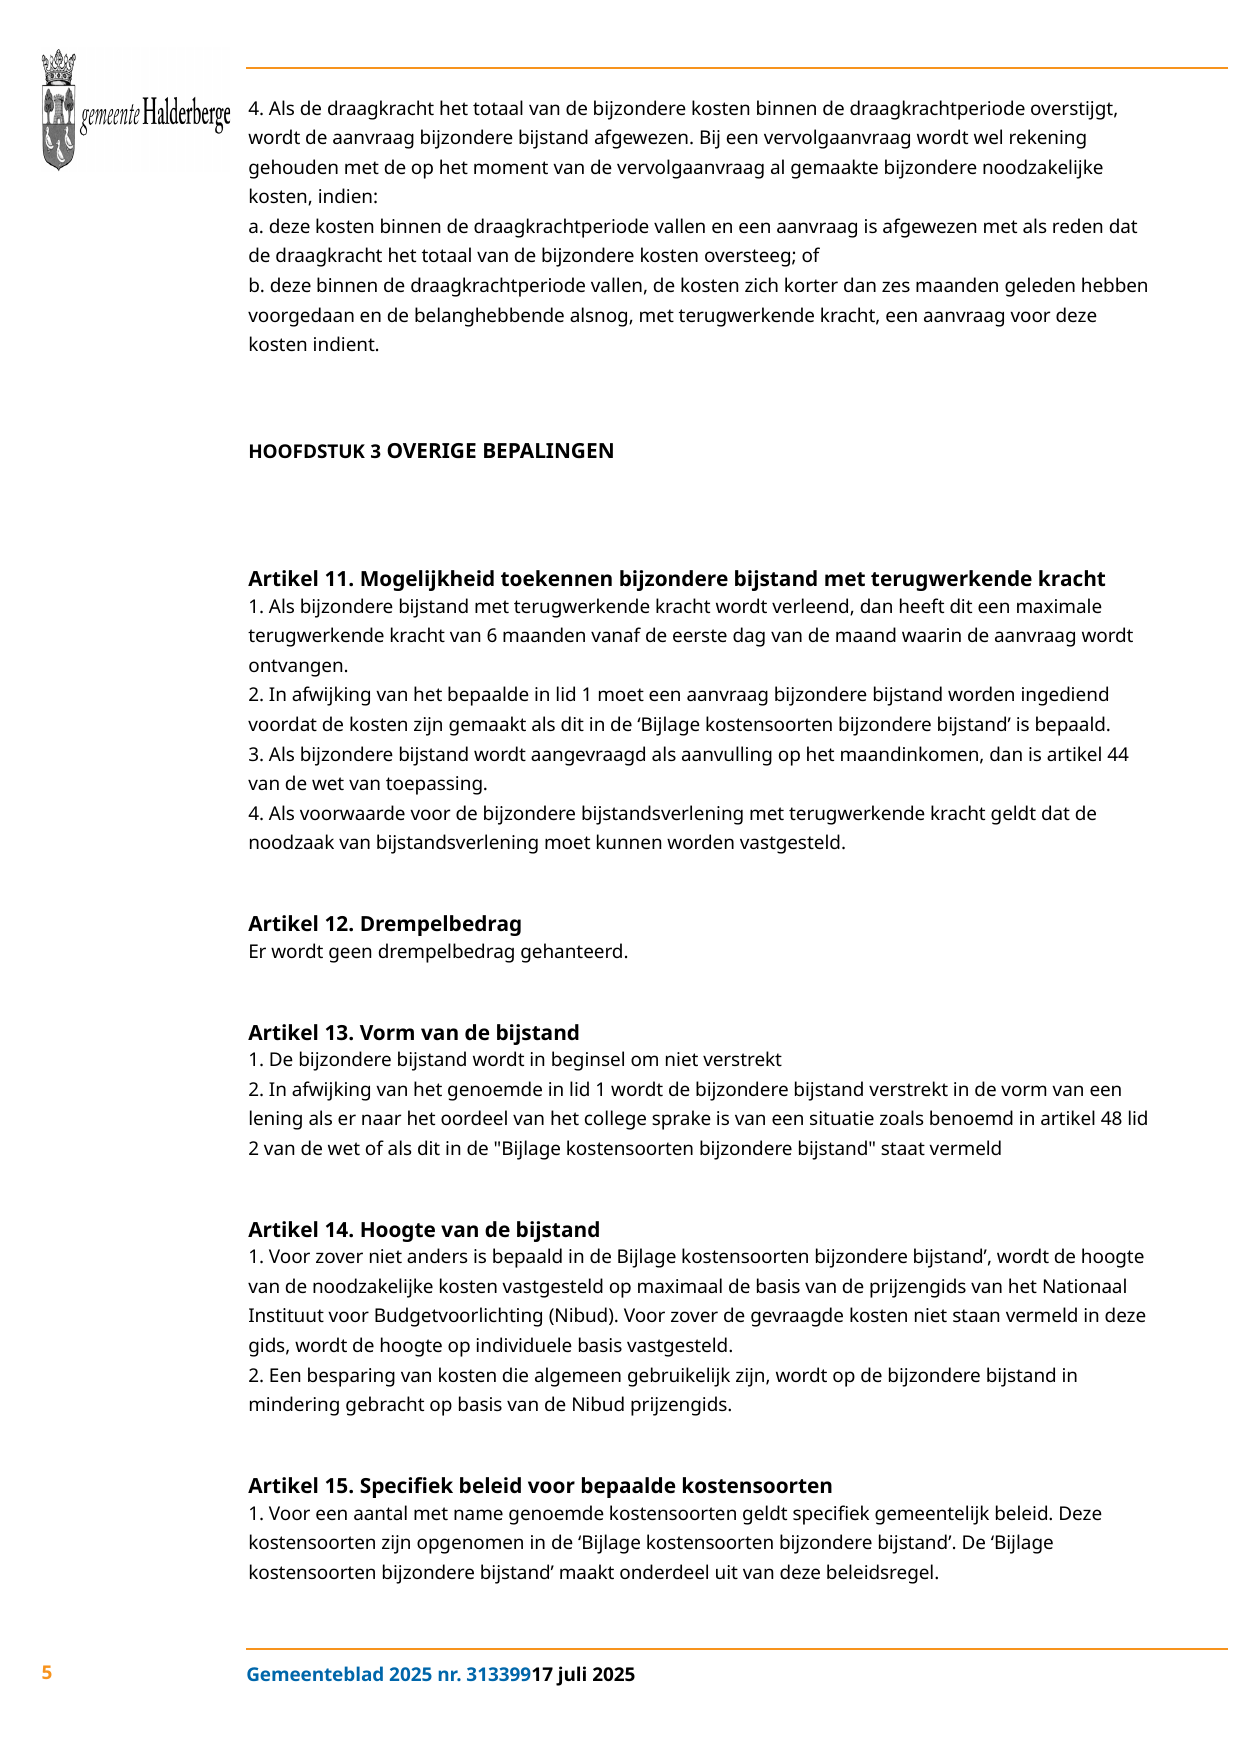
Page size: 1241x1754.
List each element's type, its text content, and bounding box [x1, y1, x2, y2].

text Er wordt geen drempelbedrag gehanteerd. [248, 938, 1152, 964]
picture [41, 47, 231, 172]
text 1. Voor een aantal met name genoemde kostensoorten geldt specifiek gemeentelijk beleid. Deze kostensoorten zijn opgenomen in de ‘Bijlage kostensoorten bijzondere bijstand’. De ‘Bijlage kostensoorten bijzondere bijstand’ maakt onderdeel uit van deze beleidsregel. [248, 1500, 1152, 1585]
text 2. Een besparing van kosten die algemeen gebruikelijk zijn, wordt op de bijzondere bijstand in mindering gebracht op basis van de Nibud prijzengids. [248, 1362, 1152, 1417]
text 1. Als bijzondere bijstand met terugwerkende kracht wordt verleend, dan heeft dit een maximale terugwerkende kracht van 6 maanden vanaf de eerste dag van de maand waarin de aanvraag wordt ontvangen. [248, 593, 1152, 678]
text a. deze kosten binnen de draagkrachtperiode vallen en een aanvraag is afgewezen met als reden dat de draagkracht het totaal van de bijzondere kosten oversteeg; of [248, 213, 1152, 268]
text 4. Als de draagkracht het totaal van de bijzondere kosten binnen de draagkrachtperiode overstijgt, wordt de aanvraag bijzondere bijstand afgewezen. Bij een vervolgaanvraag wordt wel rekening gehouden met de op het moment van de vervolgaanvraag al gemaakte bijzondere noodzakelijke kosten, indien: [248, 95, 1152, 209]
text Artikel 14. Hoogte van de bijstand [248, 1215, 1152, 1243]
text 4. Als voorwaarde voor de bijzondere bijstandsverlening met terugwerkende kracht geldt dat de noodzaak van bijstandsverlening moet kunnen worden vastgesteld. [248, 800, 1152, 855]
text Artikel 12. Drempelbedrag [248, 909, 1152, 938]
text 2. In afwijking van het genoemde in lid 1 wordt de bijzondere bijstand verstrekt in de vorm van een lening als er naar het oordeel van het college sprake is van een situatie zoals benoemd in artikel 48 lid 2 van de wet of als dit in de "Bijlage kostensoorten bijzondere bijstand" staat vermeld [248, 1076, 1152, 1161]
text HOOFDSTUK 3 OVERIGE BEPALINGEN [248, 436, 1152, 465]
text Artikel 15. Specifiek beleid voor bepaalde kostensoorten [248, 1471, 1152, 1500]
text 1. Voor zover niet anders is bepaald in de Bijlage kostensoorten bijzondere bijstand’, wordt de hoogte van de noodzakelijke kosten vastgesteld op maximaal de basis van de prijzengids van het Nationaal Instituut voor Budgetvoorlichting (Nibud). Voor zover de gevraagde kosten niet staan vermeld in deze gids, wordt de hoogte op individuele basis vastgesteld. [248, 1243, 1152, 1358]
text 2. In afwijking van het bepaalde in lid 1 moet een aanvraag bijzondere bijstand worden ingediend voordat de kosten zijn gemaakt als dit in de ‘Bijlage kostensoorten bijzondere bijstand’ is bepaald. [248, 682, 1152, 737]
text b. deze binnen de draagkrachtperiode vallen, de kosten zich korter dan zes maanden geleden hebben voorgedaan en de belanghebbende alsnog, met terugwerkende kracht, een aanvraag voor deze kosten indient. [248, 272, 1152, 357]
text Artikel 11. Mogelijkheid toekennen bijzondere bijstand met terugwerkende kracht [248, 564, 1152, 593]
text 1. De bijzondere bijstand wordt in beginsel om niet verstrekt [248, 1046, 1152, 1072]
text 3. Als bijzondere bijstand wordt aangevraagd als aanvulling op het maandinkomen, dan is artikel 44 van de wet van toepassing. [248, 741, 1152, 796]
text Artikel 13. Vorm van de bijstand [248, 1018, 1152, 1046]
